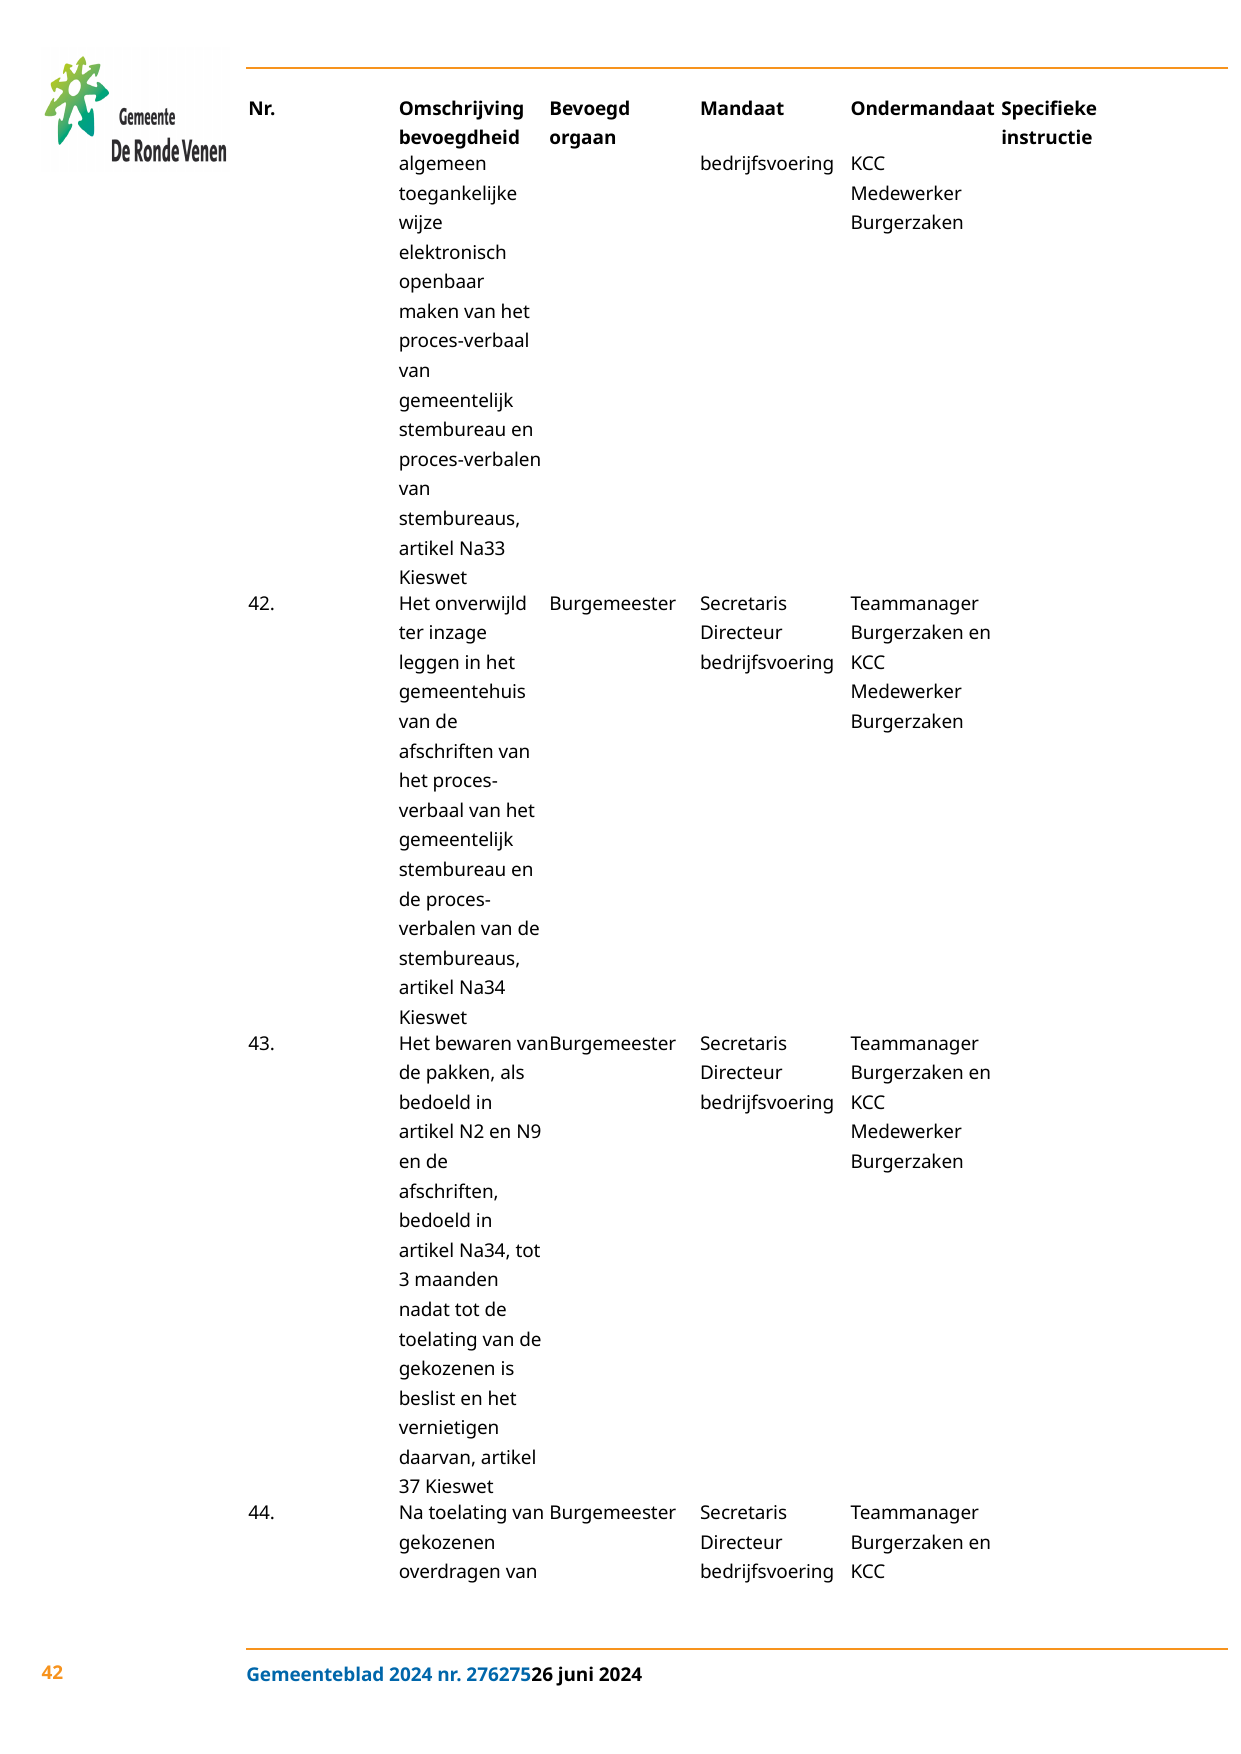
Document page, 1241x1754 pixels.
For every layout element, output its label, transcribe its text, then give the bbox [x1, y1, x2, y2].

table_cell bedrijfsvoering [700, 150, 850, 590]
table_cell 44. [248, 1499, 398, 1584]
table_cell 43. [248, 1030, 398, 1499]
table_header Ondermandaat [850, 95, 1001, 150]
table_header Nr. [248, 95, 398, 150]
table_cell [1001, 1499, 1152, 1584]
table_cell Het onverwijld ter inzage leggen in het gemeentehuis van de afschriften van het proces-verbaal van het gemeentelijk stembureau en de proces-verbalen van de stembureaus, artikel Na34 Kieswet [399, 590, 549, 1030]
table_cell KCC Medewerker Burgerzaken [850, 150, 1001, 590]
table_cell algemeen toegankelijke wijze elektronisch openbaar maken van het proces-verbaal van gemeentelijk stembureau en proces-verbalen van stembureaus, artikel Na33 Kieswet [399, 150, 549, 590]
table_cell 42. [248, 590, 398, 1030]
table_cell Na toelating van gekozenen overdragen van [399, 1499, 549, 1584]
table_cell [1001, 150, 1152, 590]
table_cell Burgemeester [549, 590, 700, 1030]
table_header Omschrijving bevoegdheid [399, 95, 549, 150]
table_cell Secretaris Directeur bedrijfsvoering [700, 1499, 850, 1584]
table_cell [1001, 1030, 1152, 1499]
table_cell Teammanager Burgerzaken en KCC [850, 1499, 1001, 1584]
table_cell Secretaris Directeur bedrijfsvoering [700, 1030, 850, 1499]
table_cell Secretaris Directeur bedrijfsvoering [700, 590, 850, 1030]
table_cell [549, 150, 700, 590]
table_cell [248, 150, 398, 590]
table_cell Burgemeester [549, 1499, 700, 1584]
table_header Bevoegd orgaan [549, 95, 700, 150]
table_cell [1001, 590, 1152, 1030]
table_cell Teammanager Burgerzaken en KCC Medewerker Burgerzaken [850, 1030, 1001, 1499]
table_header Mandaat [700, 95, 850, 150]
table_cell Teammanager Burgerzaken en KCC Medewerker Burgerzaken [850, 590, 1001, 1030]
table_cell Het bewaren van de pakken, als bedoeld in artikel N2 en N9 en de afschriften, bedoeld in artikel Na34, tot 3 maanden nadat tot de toelating van de gekozenen is beslist en het vernietigen daarvan, artikel 37 Kieswet [399, 1030, 549, 1499]
table_header Specifieke instructie [1001, 95, 1152, 150]
picture [41, 47, 231, 172]
table_cell Burgemeester [549, 1030, 700, 1499]
